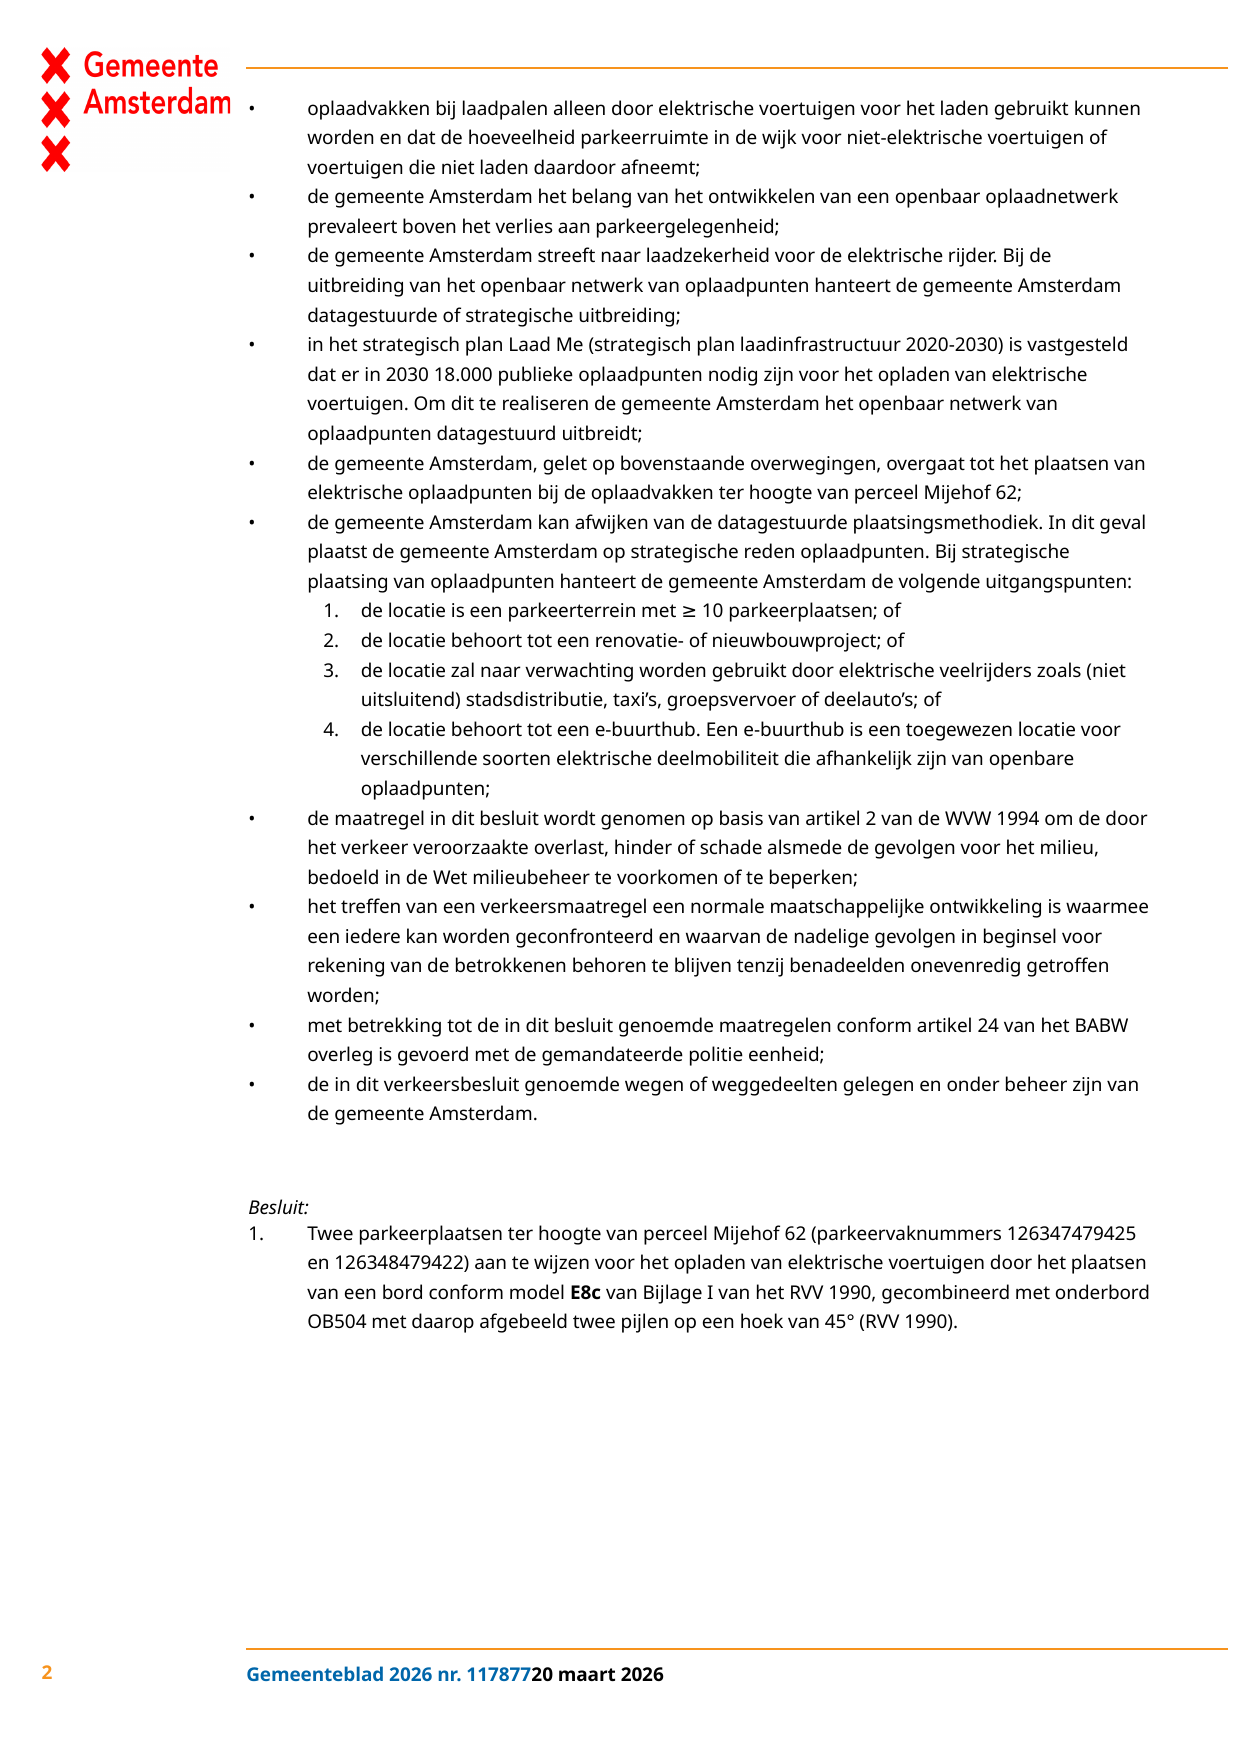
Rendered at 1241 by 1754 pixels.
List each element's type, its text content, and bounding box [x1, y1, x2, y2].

list met betrekking tot de in dit besluit genoemde maatregelen conform artikel 24 van het BABW overleg is gevoerd met de gemandateerde politie eenheid; [248, 1012, 1152, 1067]
list de locatie behoort tot een e-buurthub. Een e-buurthub is een toegewezen locatie voor verschillende soorten elektrische deelmobiliteit die afhankelijk zijn van openbare oplaadpunten; [323, 716, 1152, 801]
picture [41, 47, 231, 172]
list de gemeente Amsterdam, gelet op bovenstaande overwegingen, overgaat tot het plaatsen van elektrische oplaadpunten bij de oplaadvakken ter hoogte van perceel Mijehof 62; [248, 450, 1152, 505]
list de gemeente Amsterdam streeft naar laadzekerheid voor de elektrische rijder. Bij de uitbreiding van het openbaar netwerk van oplaadpunten hanteert de gemeente Amsterdam datagestuurde of strategische uitbreiding; [248, 243, 1152, 328]
list de in dit verkeersbesluit genoemde wegen of weggedeelten gelegen en onder beheer zijn van de gemeente Amsterdam. [248, 1071, 1152, 1126]
list de gemeente Amsterdam het belang van het ontwikkelen van een openbaar oplaadnetwerk prevaleert boven het verlies aan parkeergelegenheid; [248, 183, 1152, 239]
list Twee parkeerplaatsen ter hoogte van perceel Mijehof 62 (parkeervaknummers 126347479425 en 126348479422) aan te wijzen voor het opladen van elektrische voertuigen door het plaatsen van een bord conform model E8c van Bijlage I van het RVV 1990, gecombineerd met onderbord OB504 met daarop afgebeeld twee pijlen op een hoek van 45° (RVV 1990). [248, 1220, 1152, 1334]
list de locatie behoort tot een renovatie- of nieuwbouwproject; of [323, 627, 1152, 653]
list de maatregel in dit besluit wordt genomen op basis van artikel 2 van de WVW 1994 om de door het verkeer veroorzaakte overlast, hinder of schade alsmede de gevolgen voor het milieu, bedoeld in de Wet milieubeheer te voorkomen of te beperken; [248, 805, 1152, 890]
list de gemeente Amsterdam kan afwijken van de datagestuurde plaatsingsmethodiek. In dit geval plaatst de gemeente Amsterdam op strategische reden oplaadpunten. Bij strategische plaatsing van oplaadpunten hanteert de gemeente Amsterdam de volgende uitgangspunten: [248, 509, 1152, 594]
list de locatie is een parkeerterrein met ≥ 10 parkeerplaatsen; of [323, 598, 1152, 623]
text Besluit: [248, 1194, 1152, 1220]
list oplaadvakken bij laadpalen alleen door elektrische voertuigen voor het laden gebruikt kunnen worden en dat de hoeveelheid parkeerruimte in de wijk voor niet-elektrische voertuigen of voertuigen die niet laden daardoor afneemt; [248, 95, 1152, 180]
list in het strategisch plan Laad Me (strategisch plan laadinfrastructuur 2020-2030) is vastgesteld dat er in 2030 18.000 publieke oplaadpunten nodig zijn voor het opladen van elektrische voertuigen. Om dit te realiseren de gemeente Amsterdam het openbaar netwerk van oplaadpunten datagestuurd uitbreidt; [248, 331, 1152, 446]
list de locatie zal naar verwachting worden gebruikt door elektrische veelrijders zoals (niet uitsluitend) stadsdistributie, taxi’s, groepsvervoer of deelauto’s; of [323, 657, 1152, 712]
list het treffen van een verkeersmaatregel een normale maatschappelijke ontwikkeling is waarmee een iedere kan worden geconfronteerd en waarvan de nadelige gevolgen in beginsel voor rekening van de betrokkenen behoren te blijven tenzij benadeelden onevenredig getroffen worden; [248, 893, 1152, 1008]
